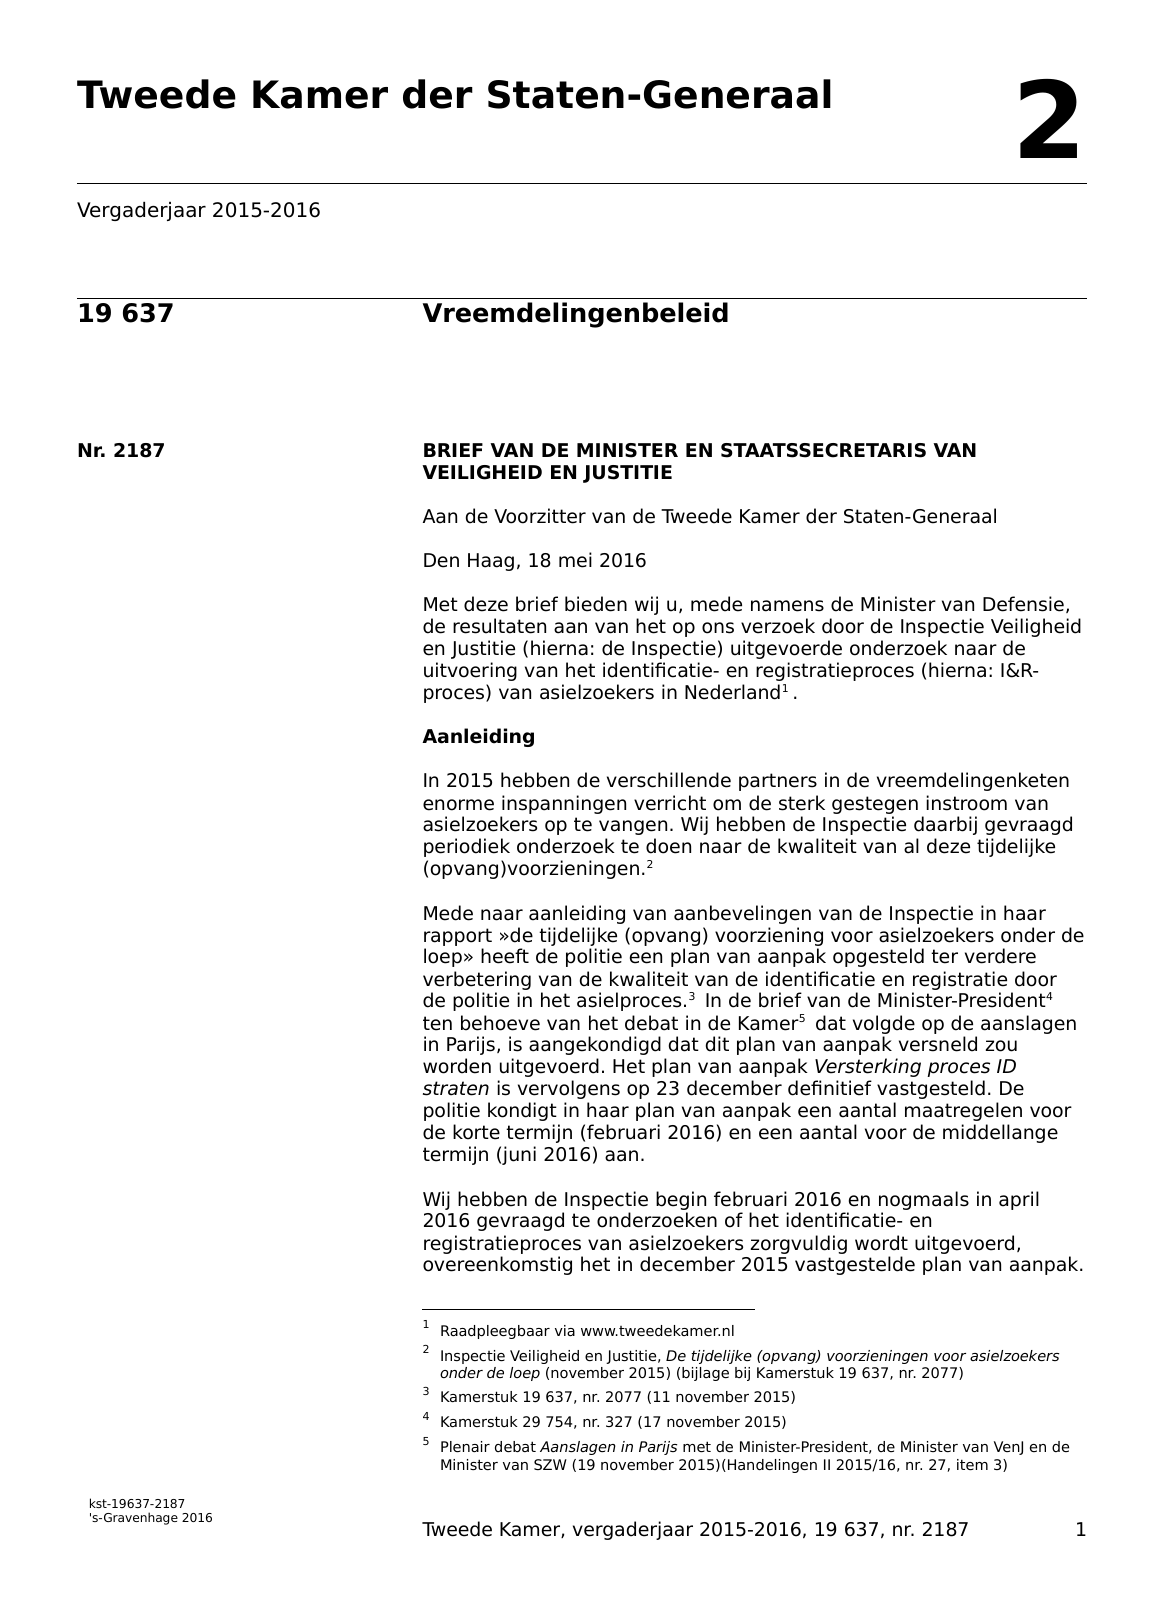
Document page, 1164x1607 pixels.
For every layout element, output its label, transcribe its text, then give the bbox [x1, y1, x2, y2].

subtitle 19 637 Vreemdelingenbeleid [77, 299, 1087, 329]
text In 2015 hebben de verschillende partners in de vreemdelingenketen enorme inspanningen verricht om de sterk gestegen instroom van asielzoekers op te vangen. Wij hebben de Inspectie daarbij gevraagd periodiek onderzoek te doen naar de kwaliteit van al deze tijdelijke (opvang)voorzieningen. [422, 770, 1087, 880]
subtitle Nr. 2187 BRIEF VAN DE MINISTER EN STAATSSECRETARIS VAN VEILIGHEID EN JUSTITIE [77, 440, 1087, 484]
table_header Tweede Kamer der Staten-Generaal [77, 59, 886, 183]
text Kamerstuk 29 754, nr. 327 (17 november 2015) [422, 1410, 1087, 1432]
text Aan de Voorzitter van de Tweede Kamer der Staten-Generaal [422, 506, 1087, 528]
text Plenair debat Aanslagen in Parijs met de Minister-President, de Minister van VenJ en de Minister van SZW (19 november 2015)(Handelingen II 2015/16, nr. 27, item 3) [422, 1435, 1087, 1474]
table_header 2 [886, 59, 1087, 183]
text Kamerstuk 19 637, nr. 2077 (11 november 2015) [422, 1385, 1087, 1407]
text Inspectie Veiligheid en Justitie, De tijdelijke (opvang) voorzieningen voor asielzoekers onder de loep (november 2015) (bijlage bij Kamerstuk 19 637, nr. 2077) [422, 1343, 1087, 1382]
text Wij hebben de Inspectie begin februari 2016 en nogmaals in april 2016 gevraagd te onderzoeken of het identificatie- en registratieproces van asielzoekers zorgvuldig wordt uitgevoerd, overeenkomstig het in december 2015 vastgestelde plan van aanpak. [422, 1188, 1087, 1276]
subtitle Aanleiding [422, 726, 1087, 748]
text Met deze brief bieden wij u, mede namens de Minister van Defensie, de resultaten aan van het op ons verzoek door de Inspectie Veiligheid en Justitie (hierna: de Inspectie) uitgevoerde onderzoek naar de uitvoering van het identificatie- en registratieproces (hierna: I&R-proces) van asielzoekers in Nederland. [422, 594, 1087, 704]
text Raadpleegbaar via www.tweedekamer.nl [422, 1318, 1087, 1341]
table_cell Vergaderjaar 2015-2016 [77, 184, 1087, 298]
text kst-19637-2187 [88, 1497, 323, 1511]
text 's-Gravenhage 2016 [88, 1511, 323, 1525]
text Mede naar aanleiding van aanbevelingen van de Inspectie in haar rapport »de tijdelijke (opvang) voorziening voor asielzoekers onder de loep» heeft de politie een plan van aanpak opgesteld ter verdere verbetering van de kwaliteit van de identificatie en registratie door de politie in het asielproces. In de brief van de Minister-President ten behoeve van het debat in de Kamer dat volgde op de aanslagen in Parijs, is aangekondigd dat dit plan van aanpak versneld zou worden uitgevoerd. Het plan van aanpak Versterking proces ID straten is vervolgens op 23 december definitief vastgesteld. De politie kondigt in haar plan van aanpak een aantal maatregelen voor de korte termijn (februari 2016) en een aantal voor de middellange termijn (juni 2016) aan. [422, 902, 1087, 1166]
text Den Haag, 18 mei 2016 [422, 550, 1087, 572]
